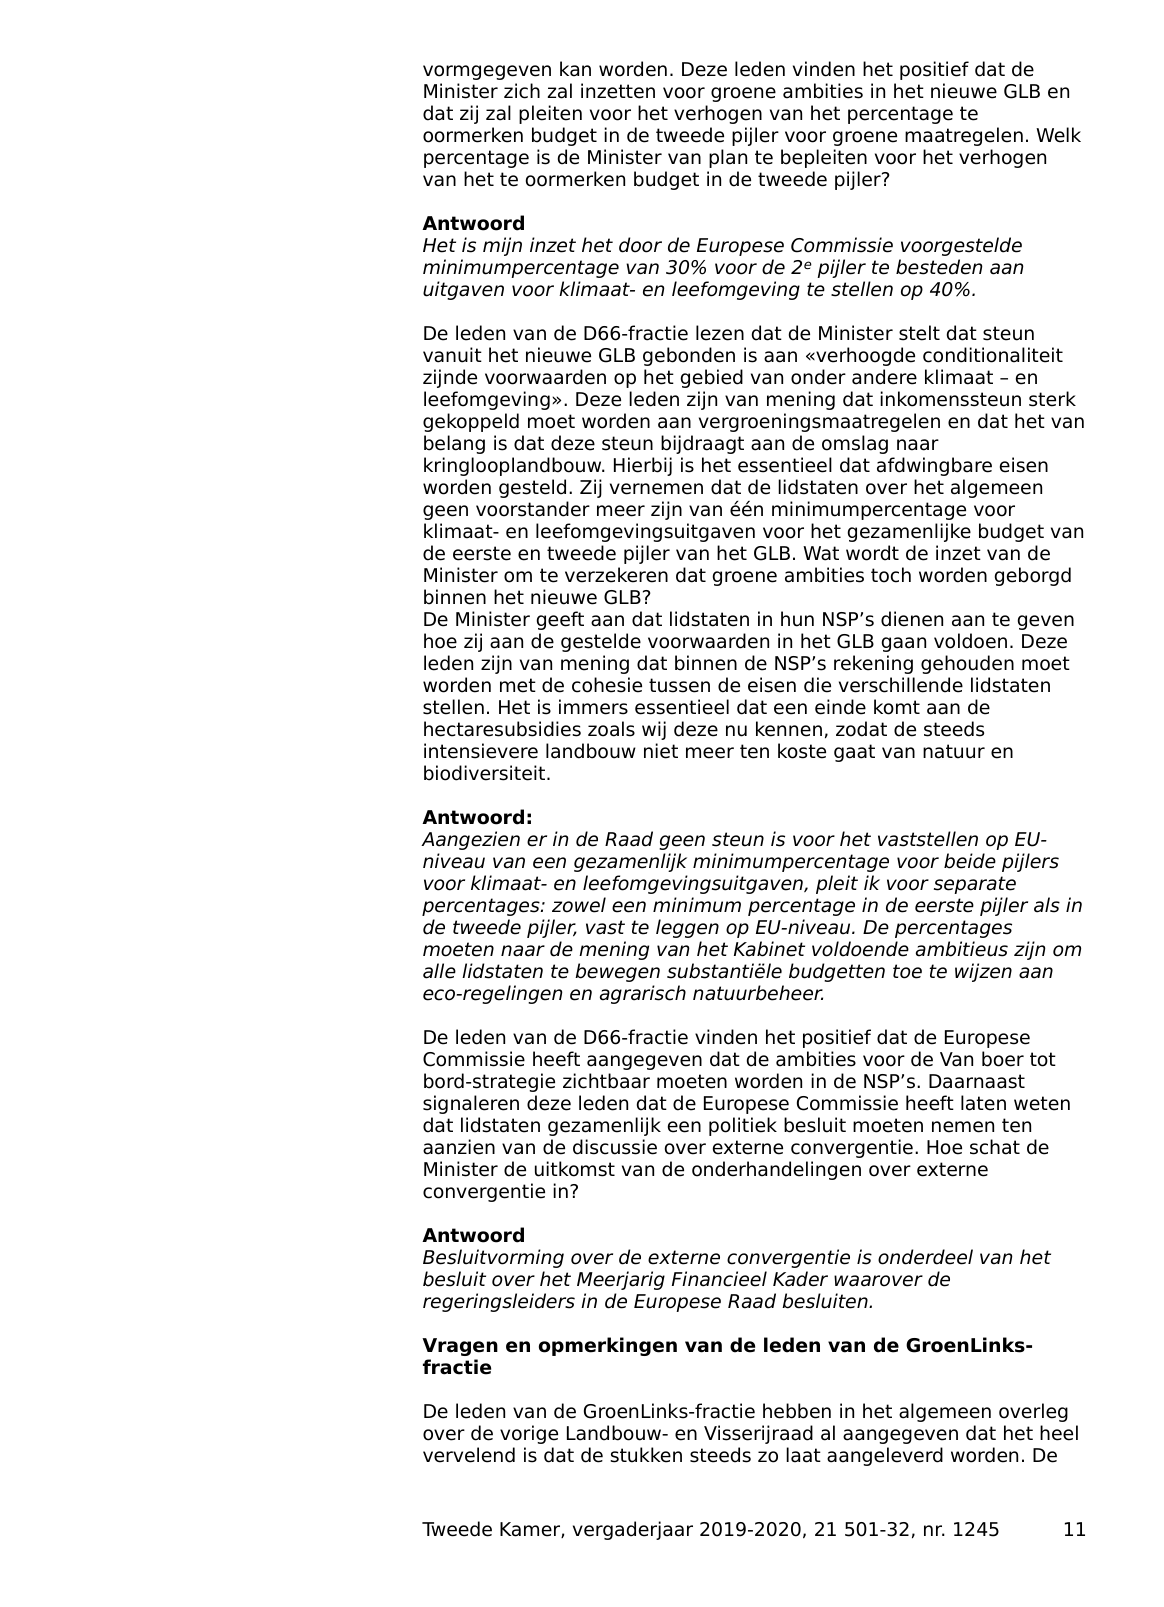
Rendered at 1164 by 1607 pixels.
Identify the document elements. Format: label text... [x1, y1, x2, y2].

text Antwoord [422, 1225, 1087, 1247]
text De leden van de D66-fractie vinden het positief dat de Europese Commissie heeft aangegeven dat de ambities voor de Van boer tot bord-strategie zichtbaar moeten worden in de NSP’s. Daarnaast signaleren deze leden dat de Europese Commissie heeft laten weten dat lidstaten gezamenlijk een politiek besluit moeten nemen ten aanzien van de discussie over externe convergentie. Hoe schat de Minister de uitkomst van de onderhandelingen over externe convergentie in? [422, 1027, 1087, 1203]
text Aangezien er in de Raad geen steun is voor het vaststellen op EU-niveau van een gezamenlijk minimumpercentage voor beide pijlers voor klimaat- en leefomgevingsuitgaven, pleit ik voor separate percentages: zowel een minimum percentage in de eerste pijler als in de tweede pijler, vast te leggen op EU-niveau. De percentages moeten naar de mening van het Kabinet voldoende ambitieus zijn om alle lidstaten te bewegen substantiële budgetten toe te wijzen aan eco-regelingen en agrarisch natuurbeheer. [422, 829, 1087, 1005]
text De leden van de GroenLinks-fractie hebben in het algemeen overleg over de vorige Landbouw- en Visserijraad al aangegeven dat het heel vervelend is dat de stukken steeds zo laat aangeleverd worden. De [422, 1401, 1087, 1467]
subtitle Vragen en opmerkingen van de leden van de GroenLinks-fractie [422, 1335, 1087, 1379]
text Antwoord [422, 213, 1087, 235]
text Besluitvorming over de externe convergentie is onderdeel van het besluit over het Meerjarig Financieel Kader waarover de regeringsleiders in de Europese Raad besluiten. [422, 1247, 1087, 1313]
text De leden van de D66-fractie lezen dat de Minister stelt dat steun vanuit het nieuwe GLB gebonden is aan «verhoogde conditionaliteit zijnde voorwaarden op het gebied van onder andere klimaat – en leefomgeving». Deze leden zijn van mening dat inkomenssteun sterk gekoppeld moet worden aan vergroeningsmaatregelen en dat het van belang is dat deze steun bijdraagt aan de omslag naar kringlooplandbouw. Hierbij is het essentieel dat afdwingbare eisen worden gesteld. Zij vernemen dat de lidstaten over het algemeen geen voorstander meer zijn van één minimumpercentage voor klimaat- en leefomgevingsuitgaven voor het gezamenlijke budget van de eerste en tweede pijler van het GLB. Wat wordt de inzet van de Minister om te verzekeren dat groene ambities toch worden geborgd binnen het nieuwe GLB? [422, 323, 1087, 609]
text vormgegeven kan worden. Deze leden vinden het positief dat de Minister zich zal inzetten voor groene ambities in het nieuwe GLB en dat zij zal pleiten voor het verhogen van het percentage te oormerken budget in de tweede pijler voor groene maatregelen. Welk percentage is de Minister van plan te bepleiten voor het verhogen van het te oormerken budget in de tweede pijler? [422, 59, 1087, 191]
text De Minister geeft aan dat lidstaten in hun NSP’s dienen aan te geven hoe zij aan de gestelde voorwaarden in het GLB gaan voldoen. Deze leden zijn van mening dat binnen de NSP’s rekening gehouden moet worden met de cohesie tussen de eisen die verschillende lidstaten stellen. Het is immers essentieel dat een einde komt aan de hectaresubsidies zoals wij deze nu kennen, zodat de steeds intensievere landbouw niet meer ten koste gaat van natuur en biodiversiteit. [422, 609, 1087, 785]
text Antwoord: [422, 807, 1087, 829]
text Het is mijn inzet het door de Europese Commissie voorgestelde minimumpercentage van 30% voor de 2e pijler te besteden aan uitgaven voor klimaat- en leefomgeving te stellen op 40%. [422, 235, 1087, 301]
